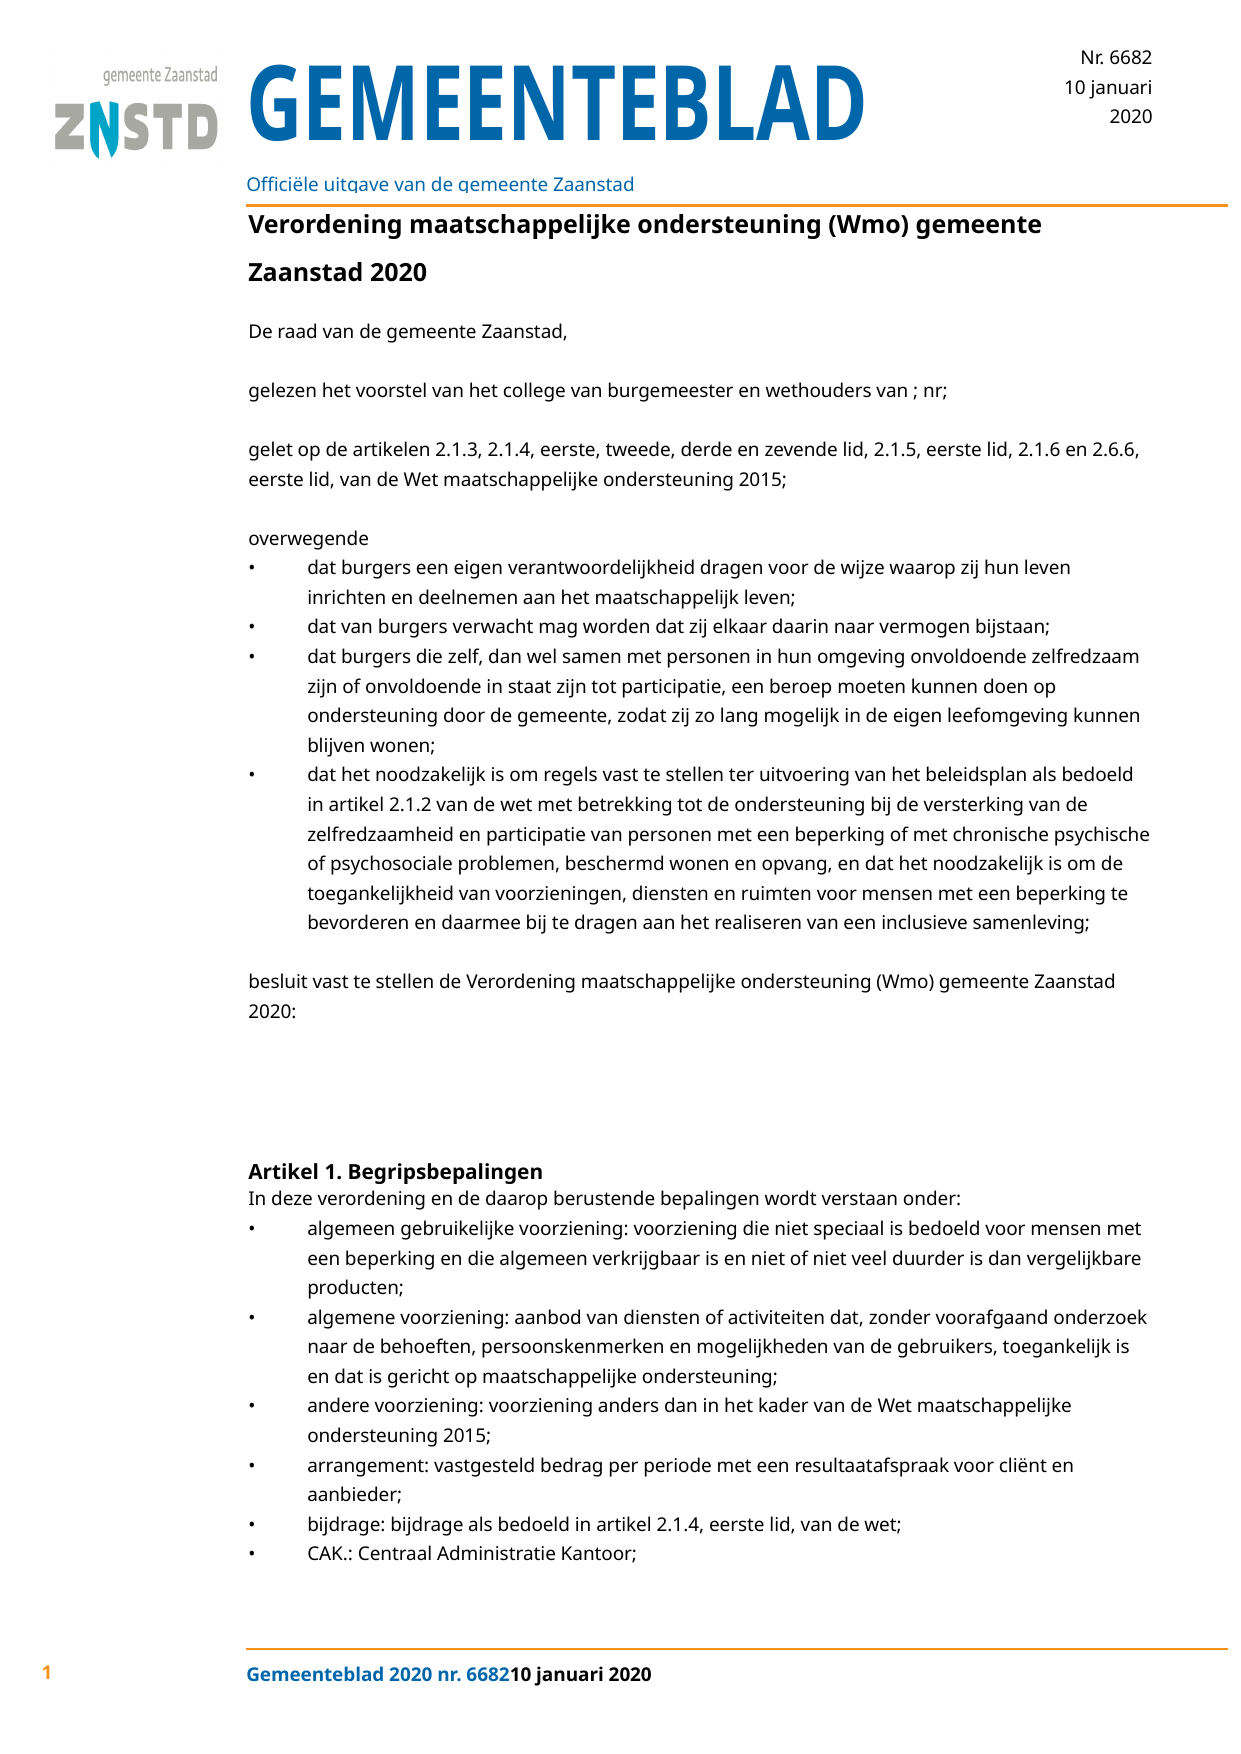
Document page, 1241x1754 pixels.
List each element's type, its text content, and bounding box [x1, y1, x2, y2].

text Artikel 1. Begripsbepalingen [248, 1157, 1152, 1186]
picture [41, 47, 231, 172]
text gelezen het voorstel van het college van burgemeester en wethouders van ; nr; [248, 377, 1152, 403]
list algemene voorziening: aanbod van diensten of activiteiten dat, zonder voorafgaand onderzoek naar de behoeften, persoonskenmerken en mogelijkheden van de gebruikers, toegankelijk is en dat is gericht op maatschappelijke ondersteuning; [248, 1304, 1152, 1389]
list dat het noodzakelijk is om regels vast te stellen ter uitvoering van het beleidsplan als bedoeld in artikel 2.1.2 van de wet met betrekking tot de ondersteuning bij de versterking van de zelfredzaamheid en participatie van personen met een beperking of met chronische psychische of psychosociale problemen, beschermd wonen en opvang, en dat het noodzakelijk is om de toegankelijkheid van voorzieningen, diensten en ruimten voor mensen met een beperking te bevorderen en daarmee bij te dragen aan het realiseren van een inclusieve samenleving; [248, 762, 1152, 935]
text In deze verordening en de daarop berustende bepalingen wordt verstaan onder: [248, 1186, 1152, 1211]
list bijdrage: bijdrage als bedoeld in artikel 2.1.4, eerste lid, van de wet; [248, 1511, 1152, 1537]
list dat burgers een eigen verantwoordelijkheid dragen voor de wijze waarop zij hun leven inrichten en deelnemen aan het maatschappelijk leven; [248, 554, 1152, 610]
list algemeen gebruikelijke voorziening: voorziening die niet speciaal is bedoeld voor mensen met een beperking en die algemeen verkrijgbaar is en niet of niet veel duurder is dan vergelijkbare producten; [248, 1215, 1152, 1300]
list arrangement: vastgesteld bedrag per periode met een resultaatafspraak voor cliënt en aanbieder; [248, 1452, 1152, 1507]
text De raad van de gemeente Zaanstad, [248, 318, 1152, 344]
list CAK.: Centraal Administratie Kantoor; [248, 1541, 1152, 1566]
list andere voorziening: voorziening anders dan in het kader van de Wet maatschappelijke ondersteuning 2015; [248, 1393, 1152, 1448]
text Verordening maatschappelijke ondersteuning (Wmo) gemeente Zaanstad 2020 [248, 207, 1152, 288]
list dat van burgers verwacht mag worden dat zij elkaar daarin naar vermogen bijstaan; [248, 614, 1152, 639]
list dat burgers die zelf, dan wel samen met personen in hun omgeving onvoldoende zelfredzaam zijn of onvoldoende in staat zijn tot participatie, een beroep moeten kunnen doen op ondersteuning door de gemeente, zodat zij zo lang mogelijk in de eigen leefomgeving kunnen blijven wonen; [248, 643, 1152, 758]
text gelet op de artikelen 2.1.3, 2.1.4, eerste, tweede, derde en zevende lid, 2.1.5, eerste lid, 2.1.6 en 2.6.6, eerste lid, van de Wet maatschappelijke ondersteuning 2015; [248, 436, 1152, 492]
text overwegende [248, 525, 1152, 551]
text besluit vast te stellen de Verordening maatschappelijke ondersteuning (Wmo) gemeente Zaanstad 2020: [248, 969, 1152, 1024]
